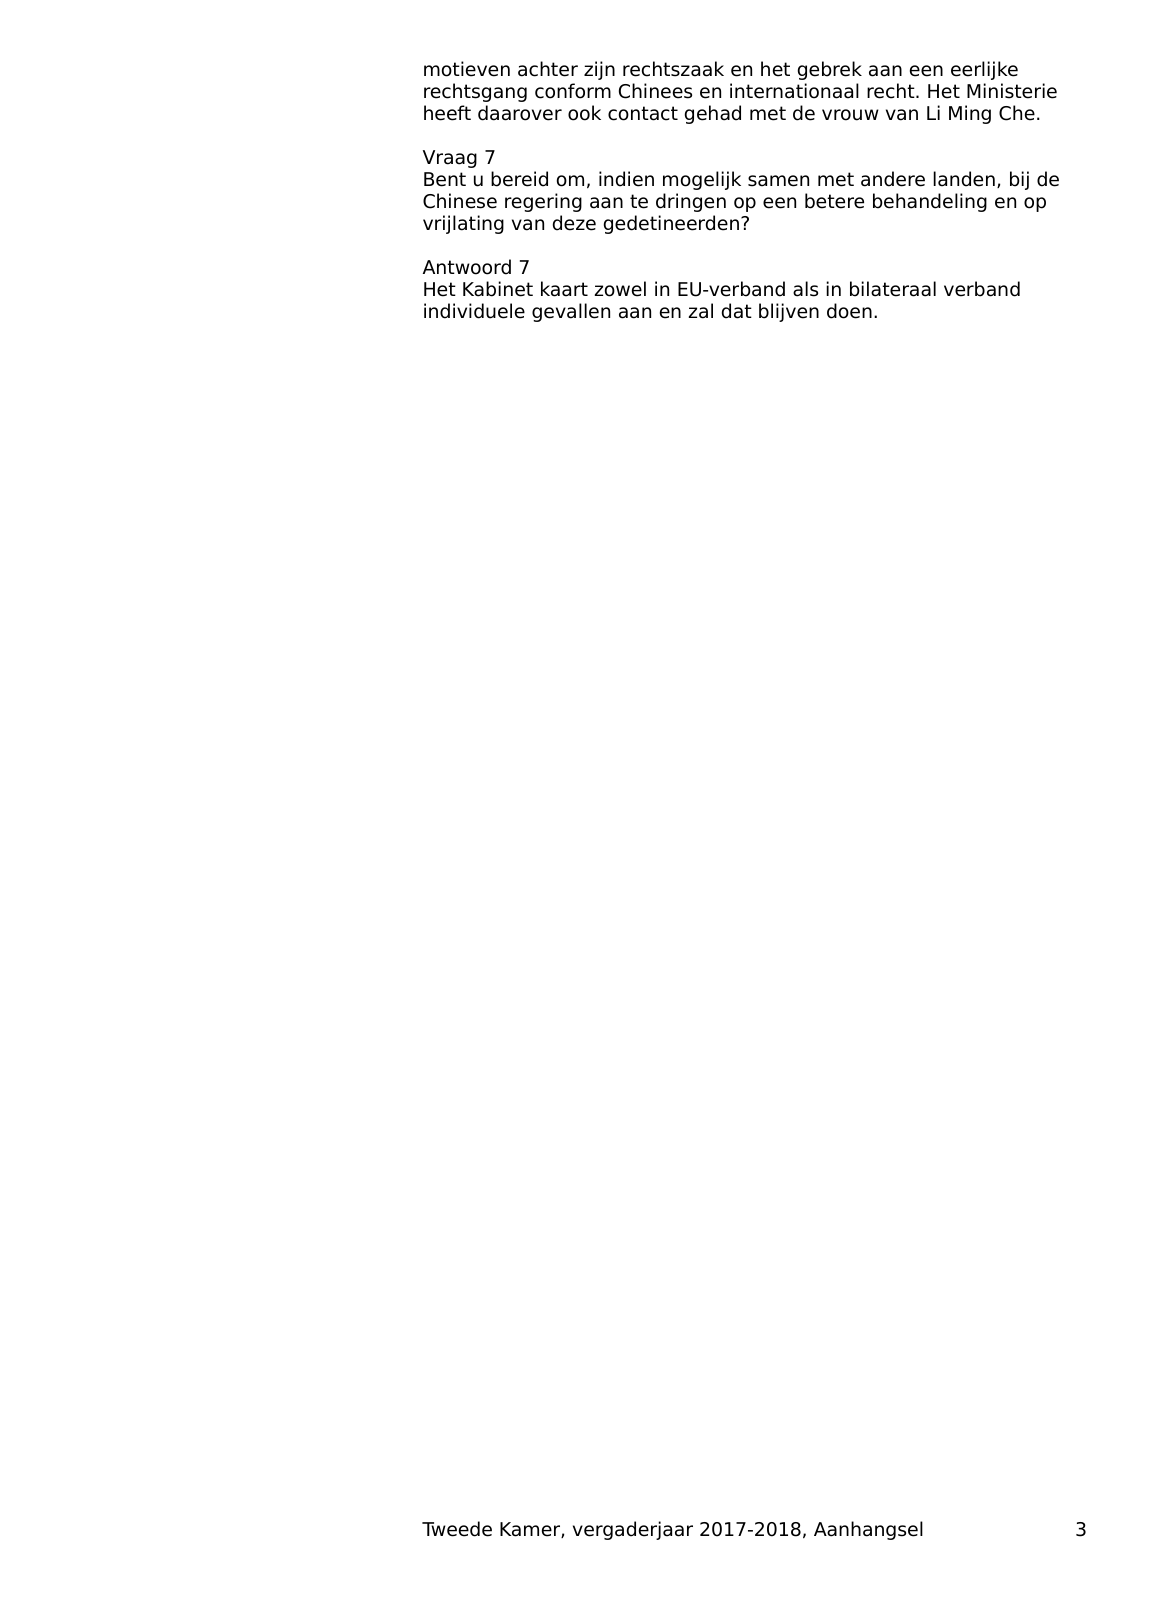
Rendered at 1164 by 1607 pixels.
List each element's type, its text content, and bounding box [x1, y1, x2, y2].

text motieven achter zijn rechtszaak en het gebrek aan een eerlijke rechtsgang conform Chinees en internationaal recht. Het Ministerie heeft daarover ook contact gehad met de vrouw van Li Ming Che. [422, 59, 1087, 125]
text Bent u bereid om, indien mogelijk samen met andere landen, bij de Chinese regering aan te dringen op een betere behandeling en op vrijlating van deze gedetineerden? [422, 169, 1087, 235]
text Het Kabinet kaart zowel in EU-verband als in bilateraal verband individuele gevallen aan en zal dat blijven doen. [422, 279, 1087, 323]
text Antwoord 7 [422, 257, 1087, 279]
text Vraag 7 [422, 147, 1087, 169]
